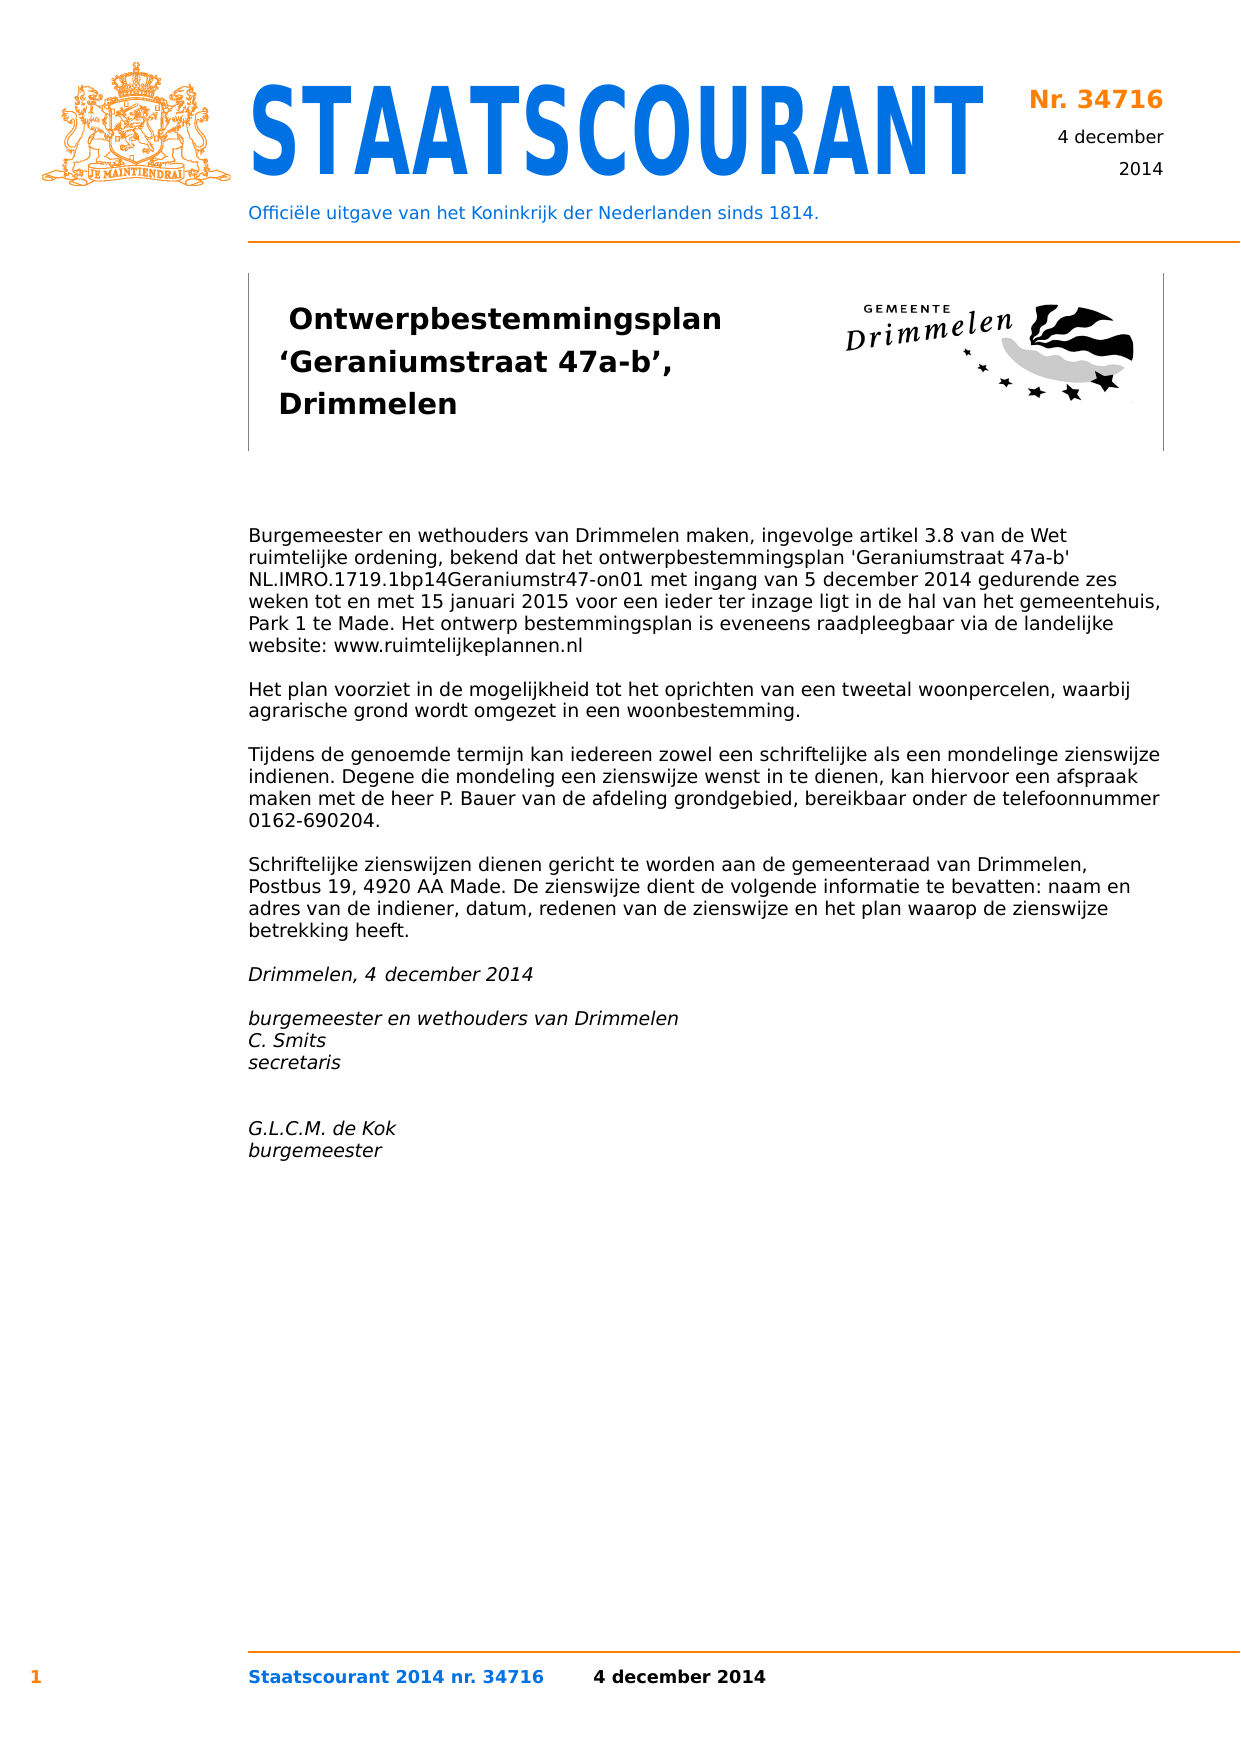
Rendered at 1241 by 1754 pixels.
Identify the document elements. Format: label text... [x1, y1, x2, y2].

subtitle Ontwerpbestemmingsplan ‘Geraniumstraat 47a-b’, Drimmelen [249, 273, 1163, 451]
picture [41, 62, 231, 186]
text Tijdens de genoemde termijn kan iedereen zowel een schriftelijke als een mondelinge zienswijze indienen. Degene die mondeling een zienswijze wenst in te dienen, kan hiervoor een afspraak maken met de heer P. Bauer van de afdeling grondgebied, bereikbaar onder de telefoonnummer 0162-690204. [248, 744, 1163, 832]
text burgemeester en wethouders van Drimmelen C. Smits secretaris [248, 1008, 1163, 1074]
text Drimmelen, 4 december 2014 [248, 964, 1163, 986]
table_header [25, 62, 248, 241]
table_cell Officiële uitgave van het Koninkrijk der Nederlanden sinds 1814. [248, 203, 1240, 241]
text Schriftelijke zienswijzen dienen gericht te worden aan de gemeenteraad van Drimmelen, Postbus 19, 4920 AA Made. De zienswijze dient de volgende informatie te bevatten: naam en adres van de indiener, datum, redenen van de zienswijze en het plan waarop de zienswijze betrekking heeft. [248, 854, 1163, 942]
text Burgemeester en wethouders van Drimmelen maken, ingevolge artikel 3.8 van de Wet ruimtelijke ordening, bekend dat het ontwerpbestemmingsplan 'Geraniumstraat 47a-b' NL.IMRO.1719.1bp14Geraniumstr47-on01 met ingang van 5 december 2014 gedurende zes weken tot en met 15 januari 2015 voor een ieder ter inzage ligt in de hal van het gemeentehuis, Park 1 te Made. Het ontwerp bestemmingsplan is eveneens raadpleegbaar via de landelijke website: www.ruimtelijkeplannen.nl [248, 525, 1163, 657]
text Het plan voorziet in de mogelijkheid tot het oprichten van een tweetal woonpercelen, waarbij agrarische grond wordt omgezet in een woonbestemming. [248, 678, 1163, 722]
table_header STAATSCOURANT [248, 62, 998, 203]
table_cell 2014 [998, 153, 1240, 203]
text G.L.C.M. de Kok burgemeester [248, 1096, 1163, 1161]
picture [844, 302, 1134, 403]
table_cell 4 december [998, 121, 1240, 153]
table_header Nr. 34716 [998, 62, 1240, 121]
